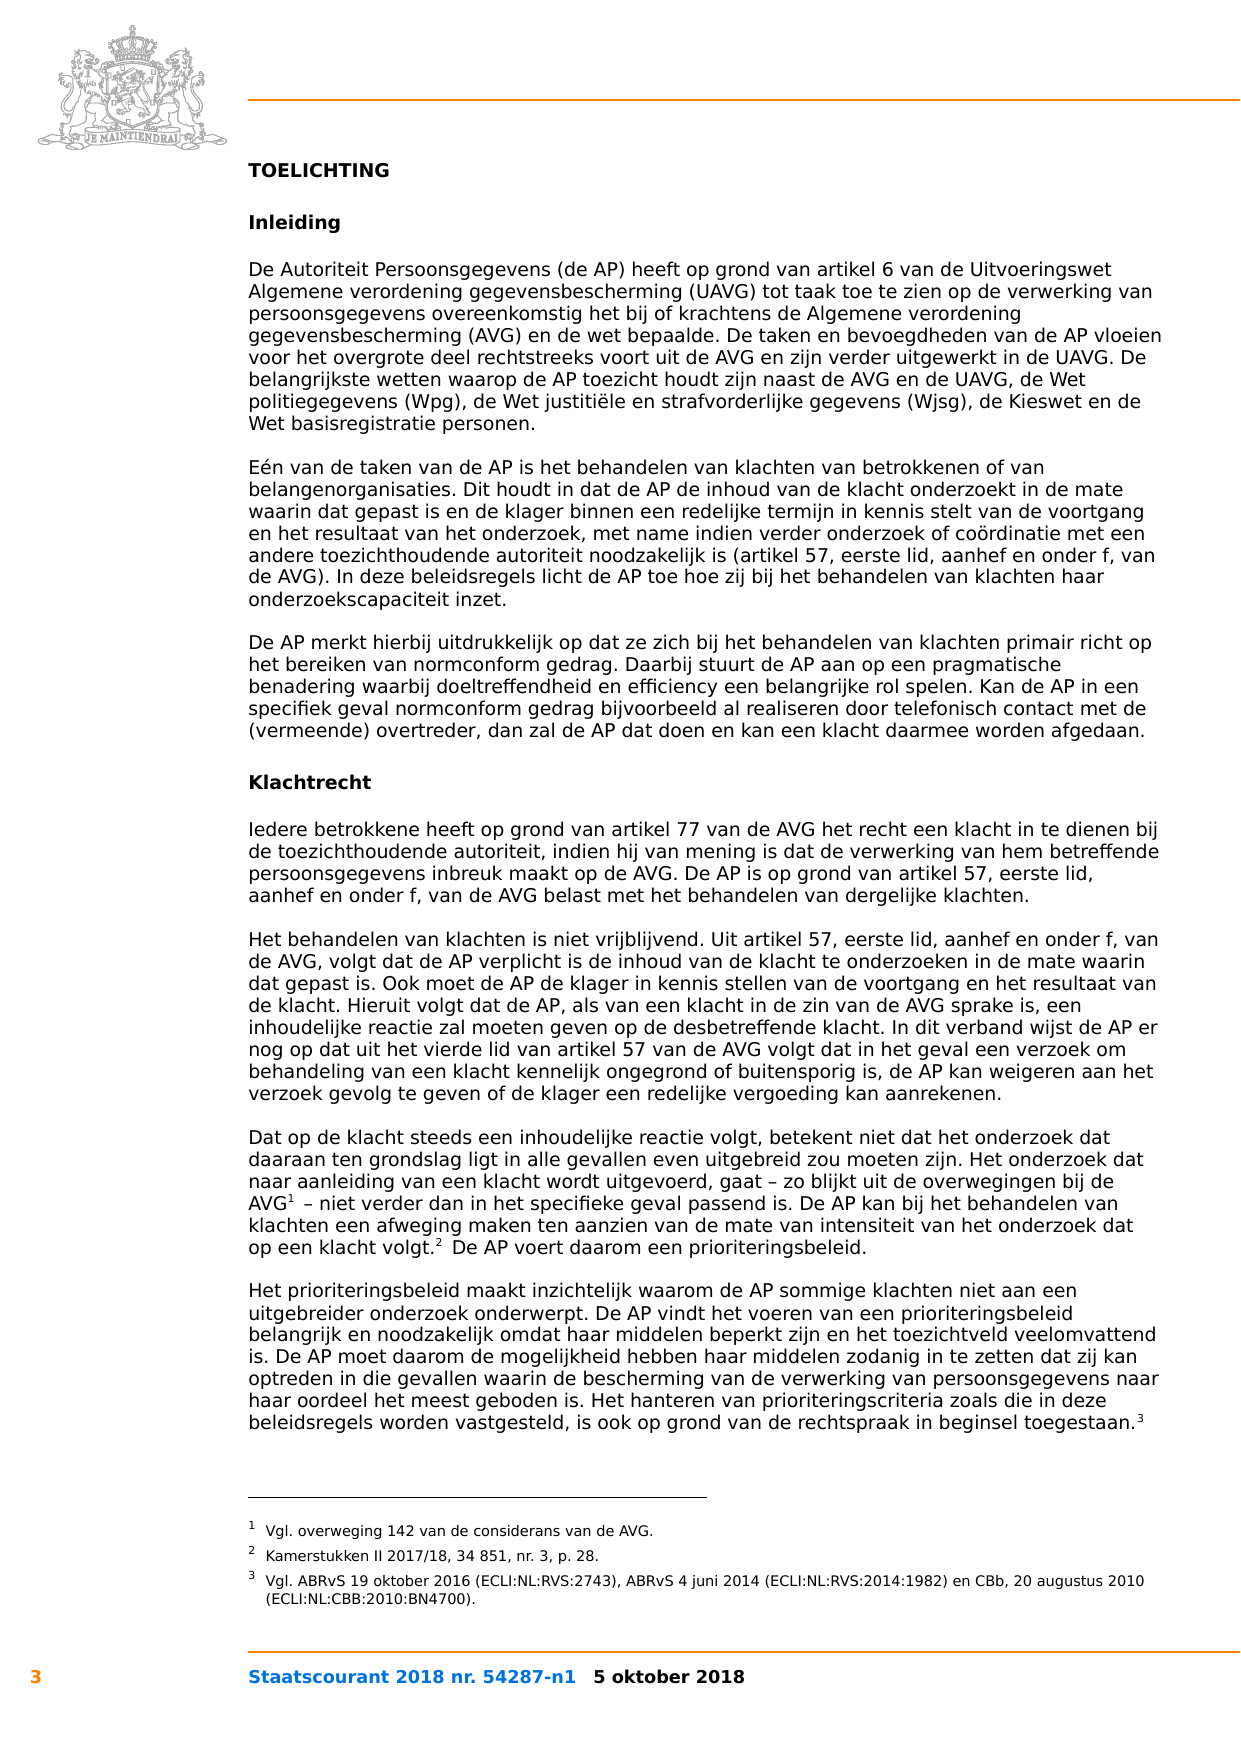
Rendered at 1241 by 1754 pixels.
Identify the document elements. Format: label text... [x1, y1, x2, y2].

text Iedere betrokkene heeft op grond van artikel 77 van de AVG het recht een klacht in te dienen bij de toezichthoudende autoriteit, indien hij van mening is dat de verwerking van hem betreffende persoonsgegevens inbreuk maakt op de AVG. De AP is op grond van artikel 57, eerste lid, aanhef en onder f, van de AVG belast met het behandelen van dergelijke klachten. [248, 819, 1163, 907]
subtitle TOELICHTING [248, 160, 1163, 182]
text Het behandelen van klachten is niet vrijblijvend. Uit artikel 57, eerste lid, aanhef en onder f, van de AVG, volgt dat de AP verplicht is de inhoud van de klacht te onderzoeken in de mate waarin dat gepast is. Ook moet de AP de klager in kennis stellen van de voortgang en het resultaat van de klacht. Hieruit volgt dat de AP, als van een klacht in de zin van de AVG sprake is, een inhoudelijke reactie zal moeten geven op de desbetreffende klacht. In dit verband wijst de AP er nog op dat uit het vierde lid van artikel 57 van de AVG volgt dat in het geval een verzoek om behandeling van een klacht kennelijk ongegrond of buitensporig is, de AP kan weigeren aan het verzoek gevolg te geven of de klager een redelijke vergoeding kan aanrekenen. [248, 929, 1163, 1105]
text De Autoriteit Persoonsgegevens (de AP) heeft op grond van artikel 6 van de Uitvoeringswet Algemene verordening gegevensbescherming (UAVG) tot taak toe te zien op de verwerking van persoonsgegevens overeenkomstig het bij of krachtens de Algemene verordening gegevensbescherming (AVG) en de wet bepaalde. De taken en bevoegdheden van de AP vloeien voor het overgrote deel rechtstreeks voort uit de AVG en zijn verder uitgewerkt in de UAVG. De belangrijkste wetten waarop de AP toezicht houdt zijn naast de AVG en de UAVG, de Wet politiegegevens (Wpg), de Wet justitiële en strafvorderlijke gegevens (Wjsg), de Kieswet en de Wet basisregistratie personen. [248, 259, 1163, 435]
text Eén van de taken van de AP is het behandelen van klachten van betrokkenen of van belangenorganisaties. Dit houdt in dat de AP de inhoud van de klacht onderzoekt in de mate waarin dat gepast is en de klager binnen een redelijke termijn in kennis stelt van de voortgang en het resultaat van het onderzoek, met name indien verder onderzoek of coördinatie met een andere toezichthoudende autoriteit noodzakelijk is (artikel 57, eerste lid, aanhef en onder f, van de AVG). In deze beleidsregels licht de AP toe hoe zij bij het behandelen van klachten haar onderzoekscapaciteit inzet. [248, 457, 1163, 610]
text Vgl. overweging 142 van de considerans van de AVG. [248, 1519, 1163, 1541]
picture [38, 25, 227, 150]
text Vgl. ABRvS 19 oktober 2016 (ECLI:NL:RVS:2743), ABRvS 4 juni 2014 (ECLI:NL:RVS:2014:1982) en CBb, 20 augustus 2010 (ECLI:NL:CBB:2010:BN4700). [248, 1569, 1163, 1608]
text Dat op de klacht steeds een inhoudelijke reactie volgt, betekent niet dat het onderzoek dat daaraan ten grondslag ligt in alle gevallen even uitgebreid zou moeten zijn. Het onderzoek dat naar aanleiding van een klacht wordt uitgevoerd, gaat – zo blijkt uit de overwegingen bij de AVG – niet verder dan in het specifieke geval passend is. De AP kan bij het behandelen van klachten een afweging maken ten aanzien van de mate van intensiteit van het onderzoek dat op een klacht volgt. De AP voert daarom een prioriteringsbeleid. [248, 1127, 1163, 1258]
text Het prioriteringsbeleid maakt inzichtelijk waarom de AP sommige klachten niet aan een uitgebreider onderzoek onderwerpt. De AP vindt het voeren van een prioriteringsbeleid belangrijk en noodzakelijk omdat haar middelen beperkt zijn en het toezichtveld veelomvattend is. De AP moet daarom de mogelijkheid hebben haar middelen zodanig in te zetten dat zij kan optreden in die gevallen waarin de bescherming van de verwerking van persoonsgegevens naar haar oordeel het meest geboden is. Het hanteren van prioriteringscriteria zoals die in deze beleidsregels worden vastgesteld, is ook op grond van de rechtspraak in beginsel toegestaan. [248, 1280, 1163, 1434]
subtitle Klachtrecht [248, 772, 1163, 794]
subtitle Inleiding [248, 212, 1163, 234]
text Kamerstukken II 2017/18, 34 851, nr. 3, p. 28. [248, 1544, 1163, 1566]
text De AP merkt hierbij uitdrukkelijk op dat ze zich bij het behandelen van klachten primair richt op het bereiken van normconform gedrag. Daarbij stuurt de AP aan op een pragmatische benadering waarbij doeltreffendheid en efficiency een belangrijke rol spelen. Kan de AP in een specifiek geval normconform gedrag bijvoorbeeld al realiseren door telefonisch contact met de (vermeende) overtreder, dan zal de AP dat doen en kan een klacht daarmee worden afgedaan. [248, 632, 1163, 742]
